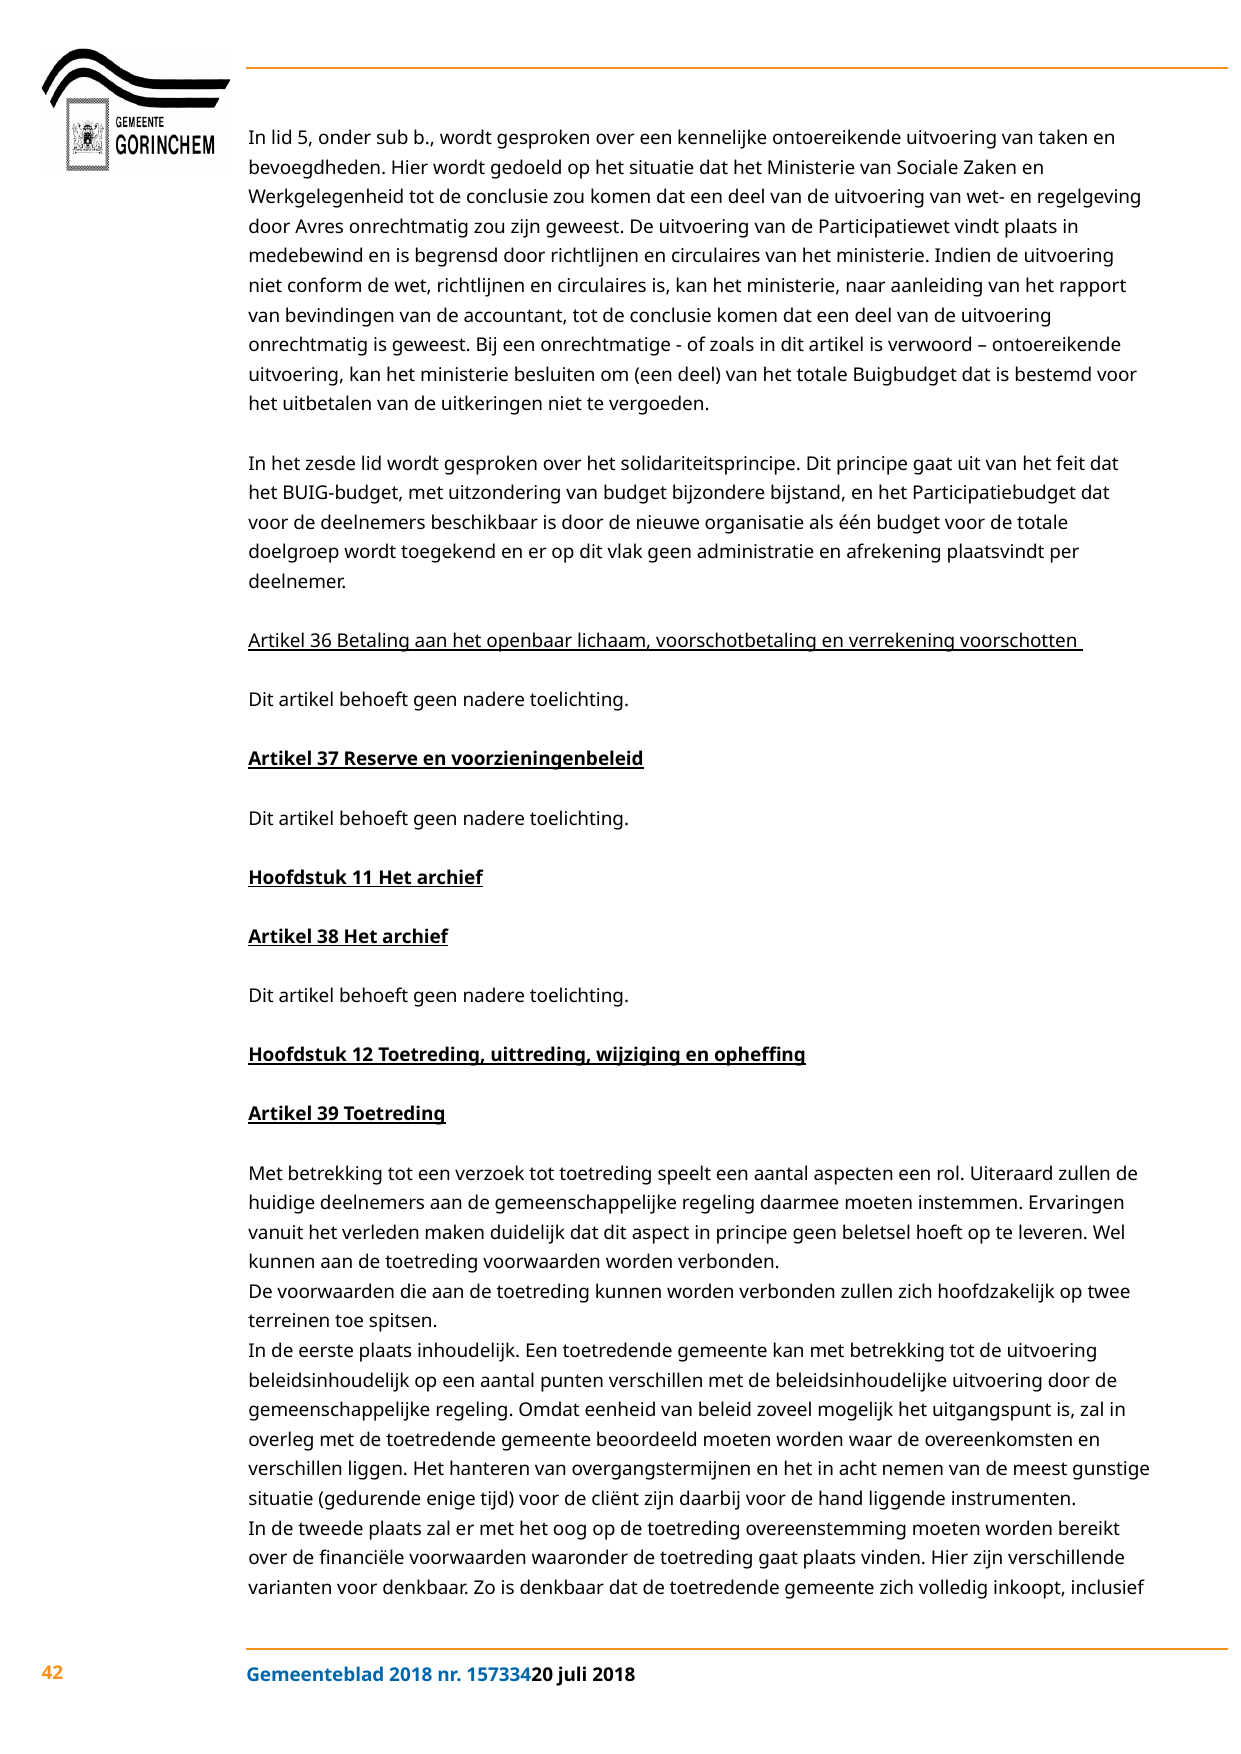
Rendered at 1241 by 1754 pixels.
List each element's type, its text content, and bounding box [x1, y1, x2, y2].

text In lid 5, onder sub b., wordt gesproken over een kennelijke ontoereikende uitvoering van taken en bevoegdheden. Hier wordt gedoeld op het situatie dat het Ministerie van Sociale Zaken en Werkgelegenheid tot de conclusie zou komen dat een deel van de uitvoering van wet- en regelgeving door Avres onrechtmatig zou zijn geweest. De uitvoering van de Participatiewet vindt plaats in medebewind en is begrensd door richtlijnen en circulaires van het ministerie. Indien de uitvoering niet conform de wet, richtlijnen en circulaires is, kan het ministerie, naar aanleiding van het rapport van bevindingen van de accountant, tot de conclusie komen dat een deel van de uitvoering onrechtmatig is geweest. Bij een onrechtmatige - of zoals in dit artikel is verwoord – ontoereikende uitvoering, kan het ministerie besluiten om (een deel) van het totale Buigbudget dat is bestemd voor het uitbetalen van de uitkeringen niet te vergoeden. [248, 124, 1152, 416]
text Dit artikel behoeft geen nadere toelichting. [248, 805, 1152, 831]
text In de tweede plaats zal er met het oog op de toetreding overeenstemming moeten worden bereikt over de financiële voorwaarden waaronder de toetreding gaat plaats vinden. Hier zijn verschillende varianten voor denkbaar. Zo is denkbaar dat de toetredende gemeente zich volledig inkoopt, inclusief [248, 1515, 1152, 1600]
text In het zesde lid wordt gesproken over het solidariteitsprincipe. Dit principe gaat uit van het feit dat het BUIG-budget, met uitzondering van budget bijzondere bijstand, en het Participatiebudget dat voor de deelnemers beschikbaar is door de nieuwe organisatie als één budget voor de totale doelgroep wordt toegekend en er op dit vlak geen administratie en afrekening plaatsvindt per deelnemer. [248, 450, 1152, 594]
text Met betrekking tot een verzoek tot toetreding speelt een aantal aspecten een rol. Uiteraard zullen de huidige deelnemers aan de gemeenschappelijke regeling daarmee moeten instemmen. Ervaringen vanuit het verleden maken duidelijk dat dit aspect in principe geen beletsel hoeft op te leveren. Wel kunnen aan de toetreding voorwaarden worden verbonden. [248, 1160, 1152, 1274]
text De voorwaarden die aan de toetreding kunnen worden verbonden zullen zich hoofdzakelijk op twee terreinen toe spitsen. [248, 1278, 1152, 1333]
text Hoofdstuk 12 Toetreding, uittreding, wijziging en opheffing [248, 1041, 1152, 1067]
text In de eerste plaats inhoudelijk. Een toetredende gemeente kan met betrekking tot de uitvoering beleidsinhoudelijk op een aantal punten verschillen met de beleidsinhoudelijke uitvoering door de gemeenschappelijke regeling. Omdat eenheid van beleid zoveel mogelijk het uitgangspunt is, zal in overleg met de toetredende gemeente beoordeeld moeten worden waar de overeenkomsten en verschillen liggen. Het hanteren van overgangstermijnen en het in acht nemen van de meest gunstige situatie (gedurende enige tijd) voor de cliënt zijn daarbij voor de hand liggende instrumenten. [248, 1337, 1152, 1511]
text Artikel 36 Betaling aan het openbaar lichaam, voorschotbetaling en verrekening voorschotten [248, 627, 1152, 653]
text Hoofdstuk 11 Het archief [248, 864, 1152, 890]
picture [41, 47, 231, 172]
text Artikel 39 Toetreding [248, 1101, 1152, 1126]
text Dit artikel behoeft geen nadere toelichting. [248, 686, 1152, 712]
text Artikel 37 Reserve en voorzieningenbeleid [248, 746, 1152, 771]
text Artikel 38 Het archief [248, 923, 1152, 949]
text Dit artikel behoeft geen nadere toelichting. [248, 982, 1152, 1008]
